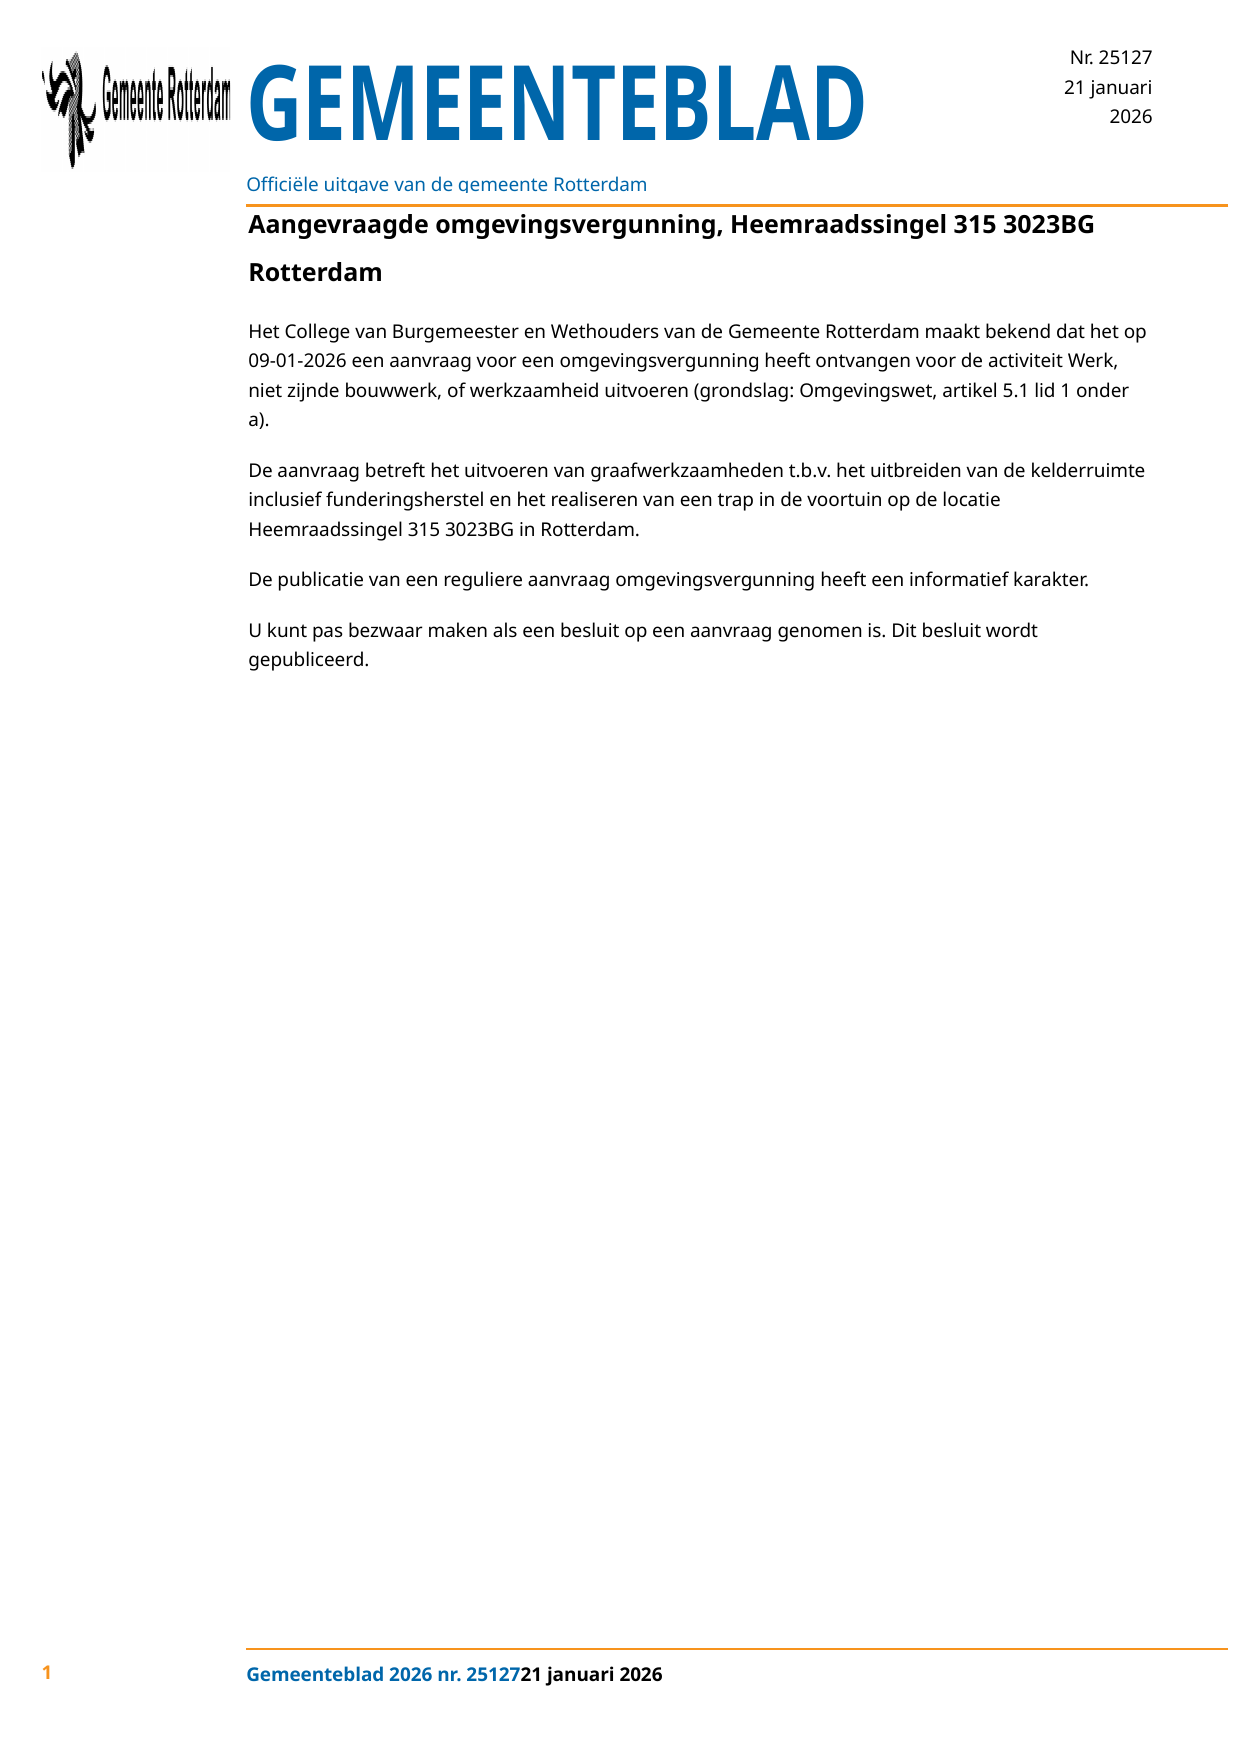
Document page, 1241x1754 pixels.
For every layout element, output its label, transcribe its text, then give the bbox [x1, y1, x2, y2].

text Aangevraagde omgevingsvergunning, Heemraadssingel 315 3023BG Rotterdam [248, 207, 1152, 288]
picture [41, 47, 231, 172]
text Het College van Burgemeester en Wethouders van de Gemeente Rotterdam maakt bekend dat het op 09-01-2026 een aanvraag voor een omgevingsvergunning heeft ontvangen voor de activiteit Werk, niet zijnde bouwwerk, of werkzaamheid uitvoeren (grondslag: Omgevingswet, artikel 5.1 lid 1 onder a). [248, 318, 1152, 432]
text U kunt pas bezwaar maken als een besluit op een aanvraag genomen is. Dit besluit wordt gepubliceerd. [248, 617, 1152, 672]
text De publicatie van een reguliere aanvraag omgevingsvergunning heeft een informatief karakter. [248, 567, 1152, 592]
text De aanvraag betreft het uitvoeren van graafwerkzaamheden t.b.v. het uitbreiden van de kelderruimte inclusief funderingsherstel en het realiseren van een trap in de voortuin op de locatie Heemraadssingel 315 3023BG in Rotterdam. [248, 457, 1152, 542]
